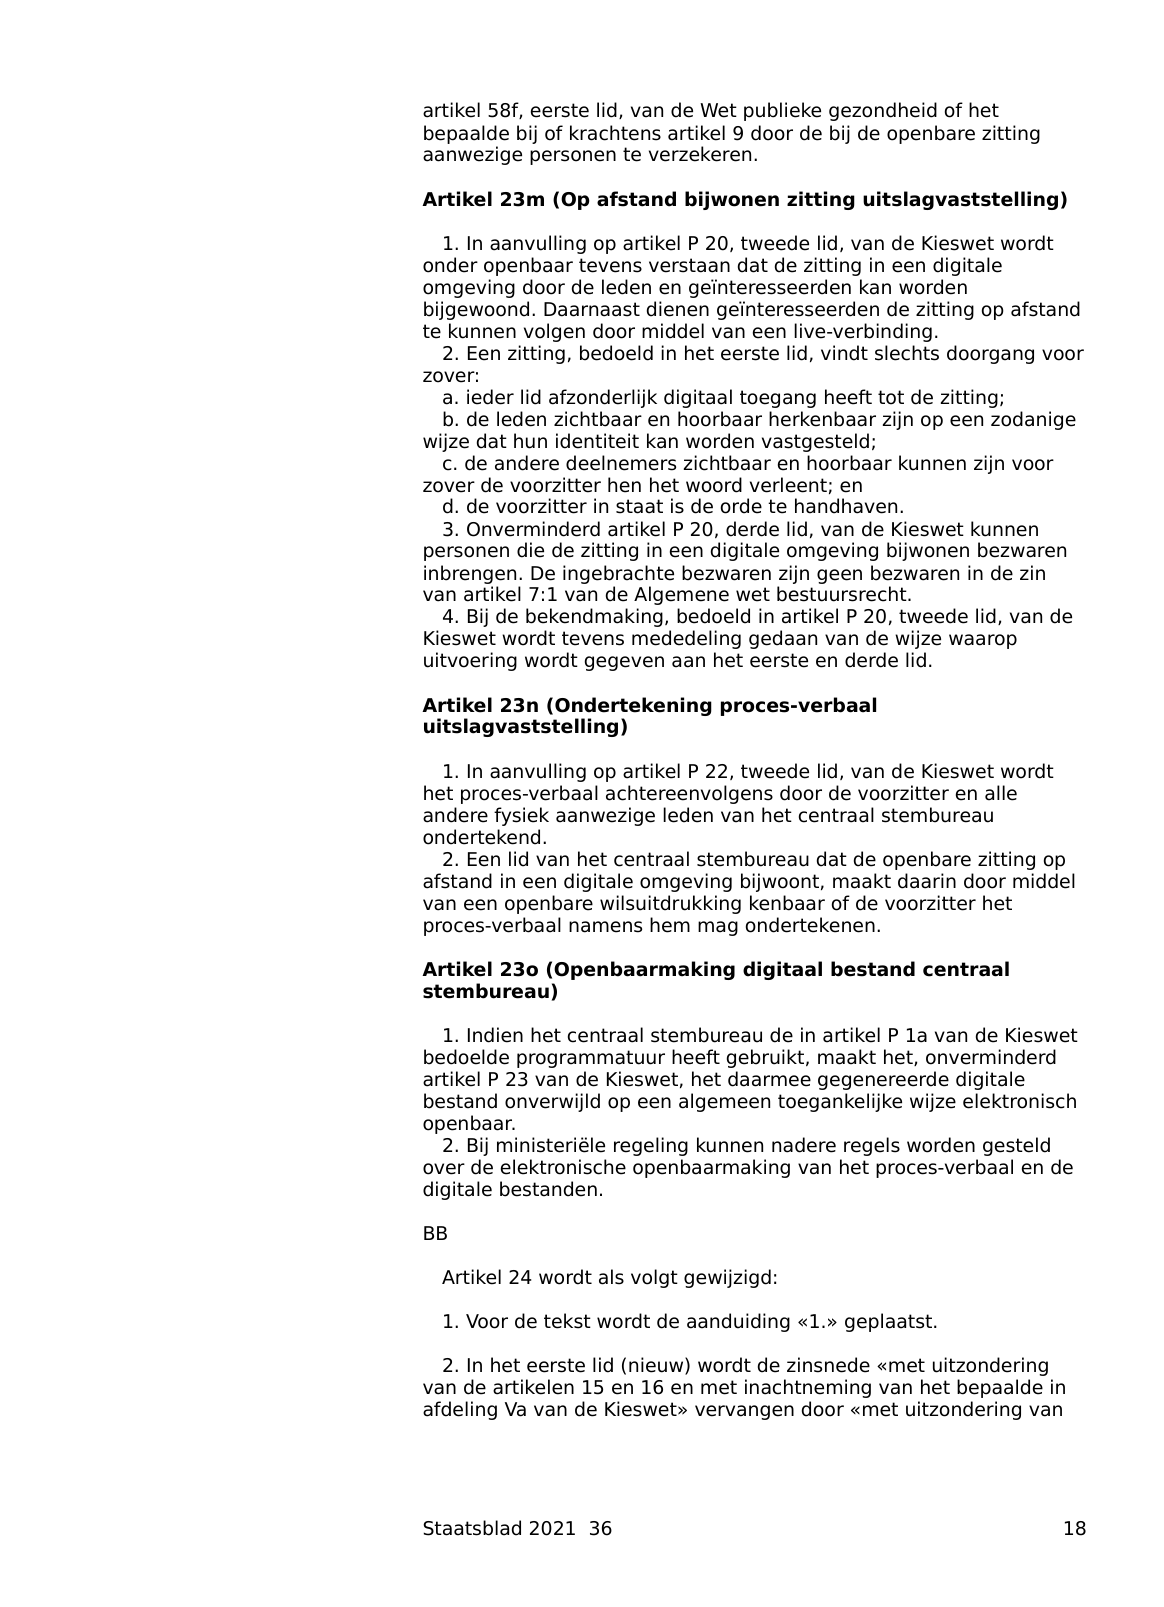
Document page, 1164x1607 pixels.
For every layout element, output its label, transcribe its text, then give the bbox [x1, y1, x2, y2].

text BB [422, 1223, 1087, 1245]
text 4. Bij de bekendmaking, bedoeld in artikel P 20, tweede lid, van de Kieswet wordt tevens mededeling gedaan van de wijze waarop uitvoering wordt gegeven aan het eerste en derde lid. [422, 606, 1087, 672]
text 3. Onverminderd artikel P 20, derde lid, van de Kieswet kunnen personen die de zitting in een digitale omgeving bijwonen bezwaren inbrengen. De ingebrachte bezwaren zijn geen bezwaren in de zin van artikel 7:1 van de Algemene wet bestuursrecht. [422, 518, 1087, 606]
text 2. Een lid van het centraal stembureau dat de openbare zitting op afstand in een digitale omgeving bijwoont, maakt daarin door middel van een openbare wilsuitdrukking kenbaar of de voorzitter het proces-verbaal namens hem mag ondertekenen. [422, 848, 1087, 936]
text d. de voorzitter in staat is de orde te handhaven. [422, 496, 1087, 518]
text Artikel 24 wordt als volgt gewijzigd: [422, 1267, 1087, 1289]
subtitle Artikel 23n (Ondertekening proces-verbaal uitslagvaststelling) [422, 694, 1087, 738]
subtitle Artikel 23o (Openbaarmaking digitaal bestand centraal stembureau) [422, 959, 1087, 1003]
text 2. Een zitting, bedoeld in het eerste lid, vindt slechts doorgang voor zover: [422, 343, 1087, 387]
subtitle Artikel 23m (Op afstand bijwonen zitting uitslagvaststelling) [422, 188, 1087, 211]
text b. de leden zichtbaar en hoorbaar herkenbaar zijn op een zodanige wijze dat hun identiteit kan worden vastgesteld; [422, 408, 1087, 452]
text 1. Voor de tekst wordt de aanduiding «1.» geplaatst. [422, 1311, 1087, 1333]
text c. de andere deelnemers zichtbaar en hoorbaar kunnen zijn voor zover de voorzitter hen het woord verleent; en [422, 452, 1087, 496]
text artikel 58f, eerste lid, van de Wet publieke gezondheid of het bepaalde bij of krachtens artikel 9 door de bij de openbare zitting aanwezige personen te verzekeren. [422, 100, 1087, 166]
text a. ieder lid afzonderlijk digitaal toegang heeft tot de zitting; [422, 387, 1087, 408]
text 1. Indien het centraal stembureau de in artikel P 1a van de Kieswet bedoelde programmatuur heeft gebruikt, maakt het, onverminderd artikel P 23 van de Kieswet, het daarmee gegenereerde digitale bestand onverwijld op een algemeen toegankelijke wijze elektronisch openbaar. [422, 1025, 1087, 1135]
text 1. In aanvulling op artikel P 22, tweede lid, van de Kieswet wordt het proces-verbaal achtereenvolgens door de voorzitter en alle andere fysiek aanwezige leden van het centraal stembureau ondertekend. [422, 761, 1087, 848]
text 1. In aanvulling op artikel P 20, tweede lid, van de Kieswet wordt onder openbaar tevens verstaan dat de zitting in een digitale omgeving door de leden en geïnteresseerden kan worden bijgewoond. Daarnaast dienen geïnteresseerden de zitting op afstand te kunnen volgen door middel van een live-verbinding. [422, 233, 1087, 343]
text 2. Bij ministeriële regeling kunnen nadere regels worden gesteld over de elektronische openbaarmaking van het proces-verbaal en de digitale bestanden. [422, 1135, 1087, 1201]
text 2. In het eerste lid (nieuw) wordt de zinsnede «met uitzondering van de artikelen 15 en 16 en met inachtneming van het bepaalde in afdeling Va van de Kieswet» vervangen door «met uitzondering van [422, 1355, 1087, 1421]
